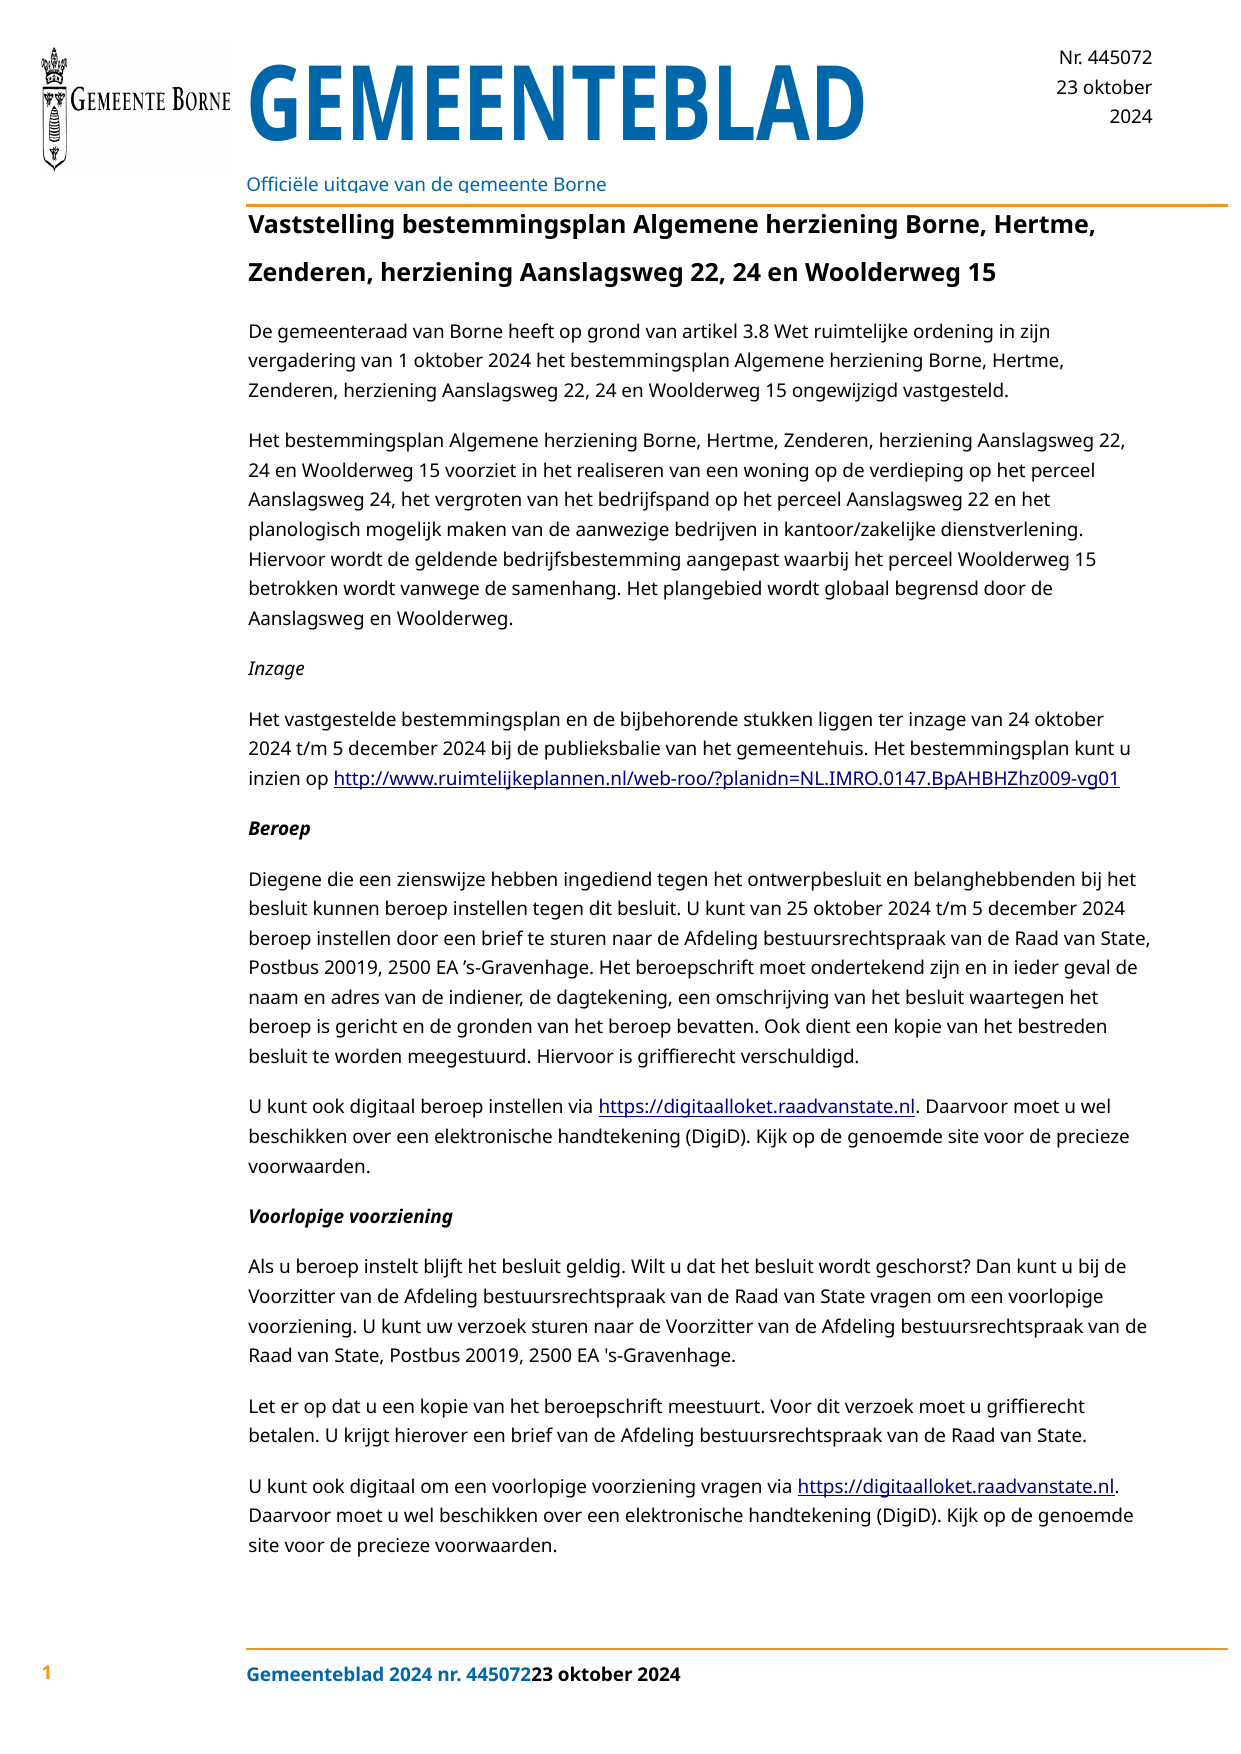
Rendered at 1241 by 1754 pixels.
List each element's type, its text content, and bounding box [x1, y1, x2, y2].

text Let er op dat u een kopie van het beroepschrift meestuurt. Voor dit verzoek moet u griffierecht betalen. U krijgt hierover een brief van de Afdeling bestuursrechtspraak van de Raad van State. [248, 1393, 1152, 1448]
text Vaststelling bestemmingsplan Algemene herziening Borne, Hertme, Zenderen, herziening Aanslagsweg 22, 24 en Woolderweg 15 [248, 207, 1152, 288]
text U kunt ook digitaal om een voorlopige voorziening vragen via https://digitaalloket.raadvanstate.nl. Daarvoor moet u wel beschikken over een elektronische handtekening (DigiD). Kijk op de genoemde site voor de precieze voorwaarden. [248, 1473, 1152, 1558]
picture [41, 47, 231, 172]
text Het vastgestelde bestemmingsplan en de bijbehorende stukken liggen ter inzage van 24 oktober 2024 t/m 5 december 2024 bij de publieksbalie van het gemeentehuis. Het bestemmingsplan kunt u inzien op http://www.ruimtelijkeplannen.nl/web-roo/?planidn=NL.IMRO.0147.BpAHBHZhz009-vg01 [248, 706, 1152, 791]
text Beroep [248, 815, 1152, 841]
text Diegene die een zienswijze hebben ingediend tegen het ontwerpbesluit en belanghebbenden bij het besluit kunnen beroep instellen tegen dit besluit. U kunt van 25 oktober 2024 t/m 5 december 2024 beroep instellen door een brief te sturen naar de Afdeling bestuursrechtspraak van de Raad van State, Postbus 20019, 2500 EA ’s-Gravenhage. Het beroepschrift moet ondertekend zijn en in ieder geval de naam en adres van de indiener, de dagtekening, een omschrijving van het besluit waartegen het beroep is gericht en de gronden van het beroep bevatten. Ook dient een kopie van het bestreden besluit te worden meegestuurd. Hiervoor is griffierecht verschuldigd. [248, 866, 1152, 1069]
text Het bestemmingsplan Algemene herziening Borne, Hertme, Zenderen, herziening Aanslagsweg 22, 24 en Woolderweg 15 voorziet in het realiseren van een woning op de verdieping op het perceel Aanslagsweg 24, het vergroten van het bedrijfspand op het perceel Aanslagsweg 22 en het planologisch mogelijk maken van de aanwezige bedrijven in kantoor/zakelijke dienstverlening. Hiervoor wordt de geldende bedrijfsbestemming aangepast waarbij het perceel Woolderweg 15 betrokken wordt vanwege de samenhang. Het plangebied wordt globaal begrensd door de Aanslagsweg en Woolderweg. [248, 427, 1152, 631]
text U kunt ook digitaal beroep instellen via https://digitaalloket.raadvanstate.nl. Daarvoor moet u wel beschikken over een elektronische handtekening (DigiD). Kijk op de genoemde site voor de precieze voorwaarden. [248, 1094, 1152, 1179]
text Als u beroep instelt blijft het besluit geldig. Wilt u dat het besluit wordt geschorst? Dan kunt u bij de Voorzitter van de Afdeling bestuursrechtspraak van de Raad van State vragen om een voorlopige voorziening. U kunt uw verzoek sturen naar de Voorzitter van de Afdeling bestuursrechtspraak van de Raad van State, Postbus 20019, 2500 EA 's-Gravenhage. [248, 1254, 1152, 1368]
text Voorlopige voorziening [248, 1203, 1152, 1229]
text Inzage [248, 655, 1152, 681]
text De gemeenteraad van Borne heeft op grond van artikel 3.8 Wet ruimtelijke ordening in zijn vergadering van 1 oktober 2024 het bestemmingsplan Algemene herziening Borne, Hertme, Zenderen, herziening Aanslagsweg 22, 24 en Woolderweg 15 ongewijzigd vastgesteld. [248, 318, 1152, 403]
